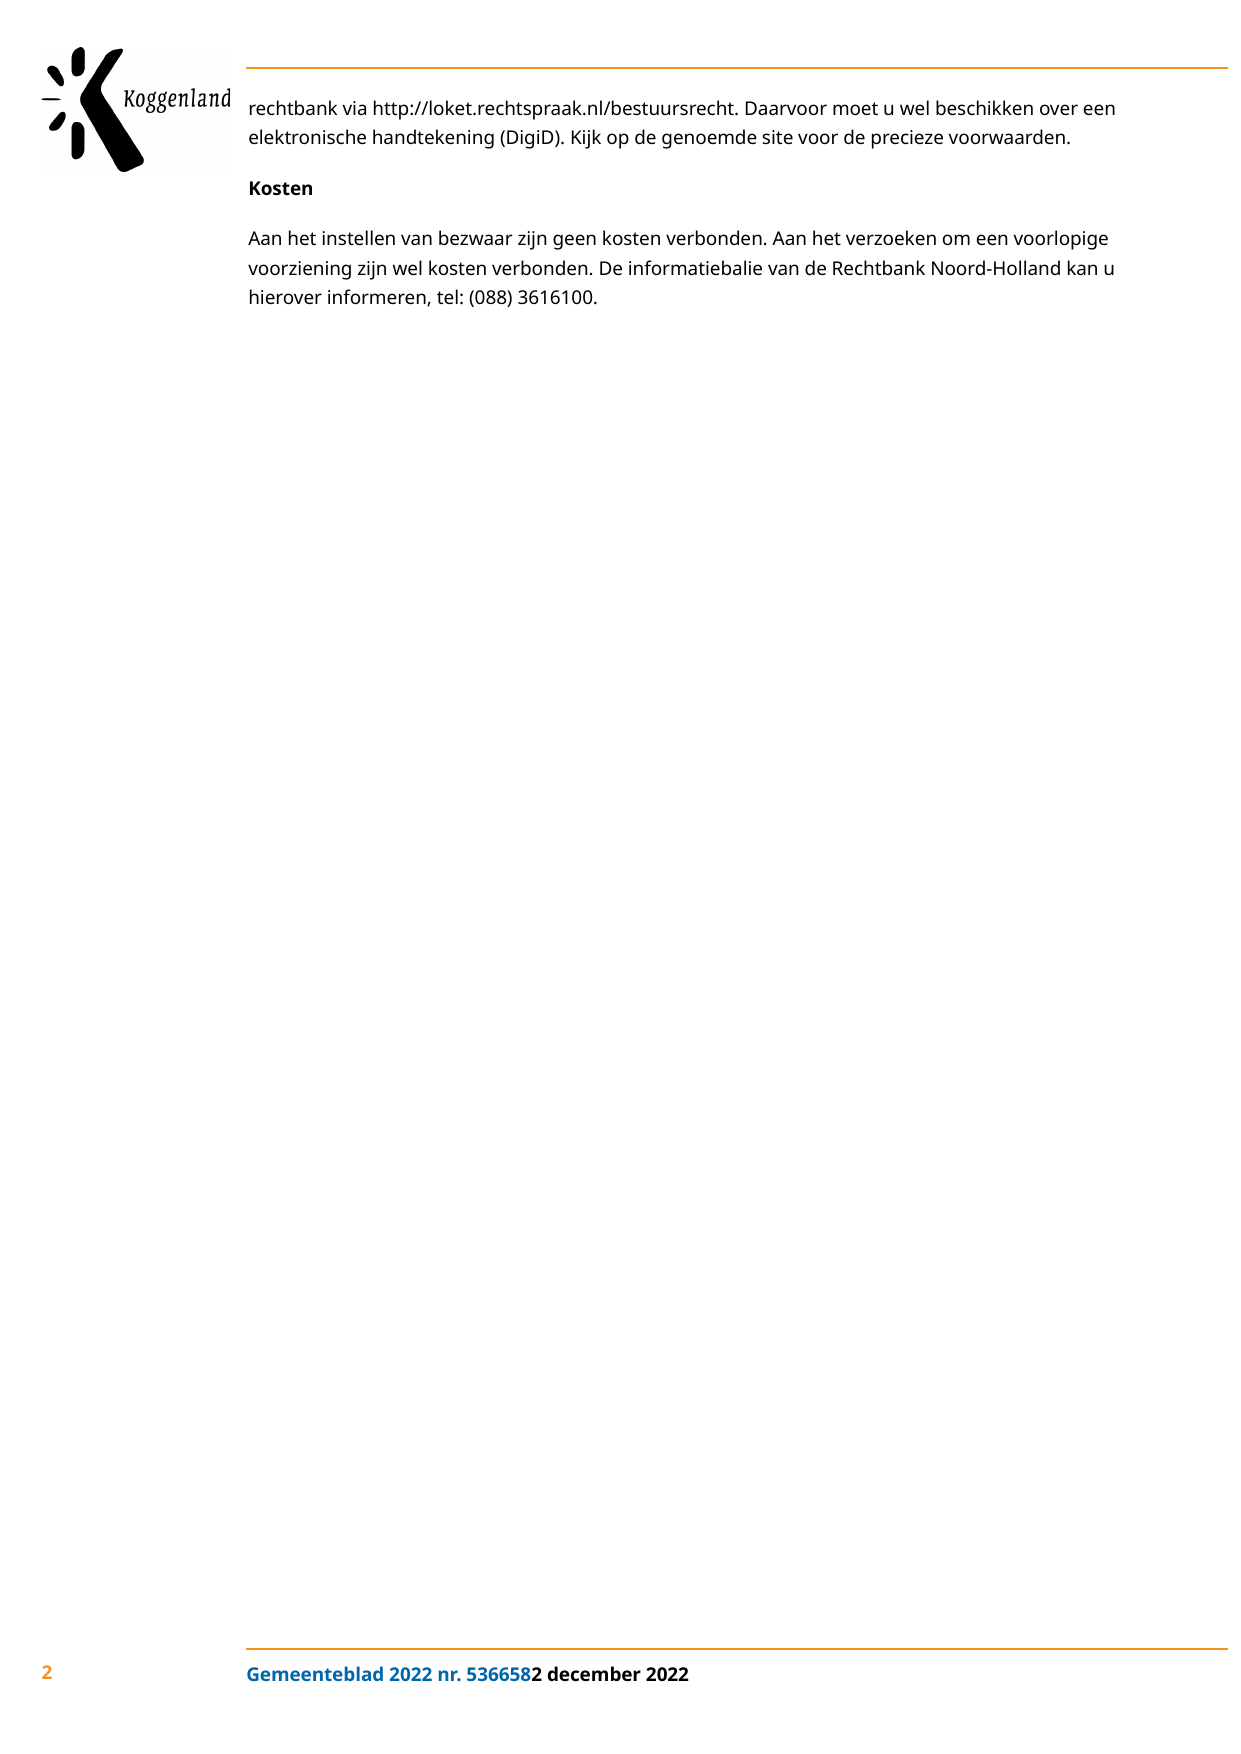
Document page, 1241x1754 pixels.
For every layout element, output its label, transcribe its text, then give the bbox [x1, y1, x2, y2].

text Aan het instellen van bezwaar zijn geen kosten verbonden. Aan het verzoeken om een voorlopige voorziening zijn wel kosten verbonden. De informatiebalie van de Rechtbank Noord-Holland kan u hierover informeren, tel: (088) 3616100. [248, 225, 1152, 310]
text rechtbank via http://loket.rechtspraak.nl/bestuursrecht. Daarvoor moet u wel beschikken over een elektronische handtekening (DigiD). Kijk op de genoemde site voor de precieze voorwaarden. [248, 95, 1152, 150]
picture [41, 47, 231, 172]
text Kosten [248, 175, 1152, 201]
